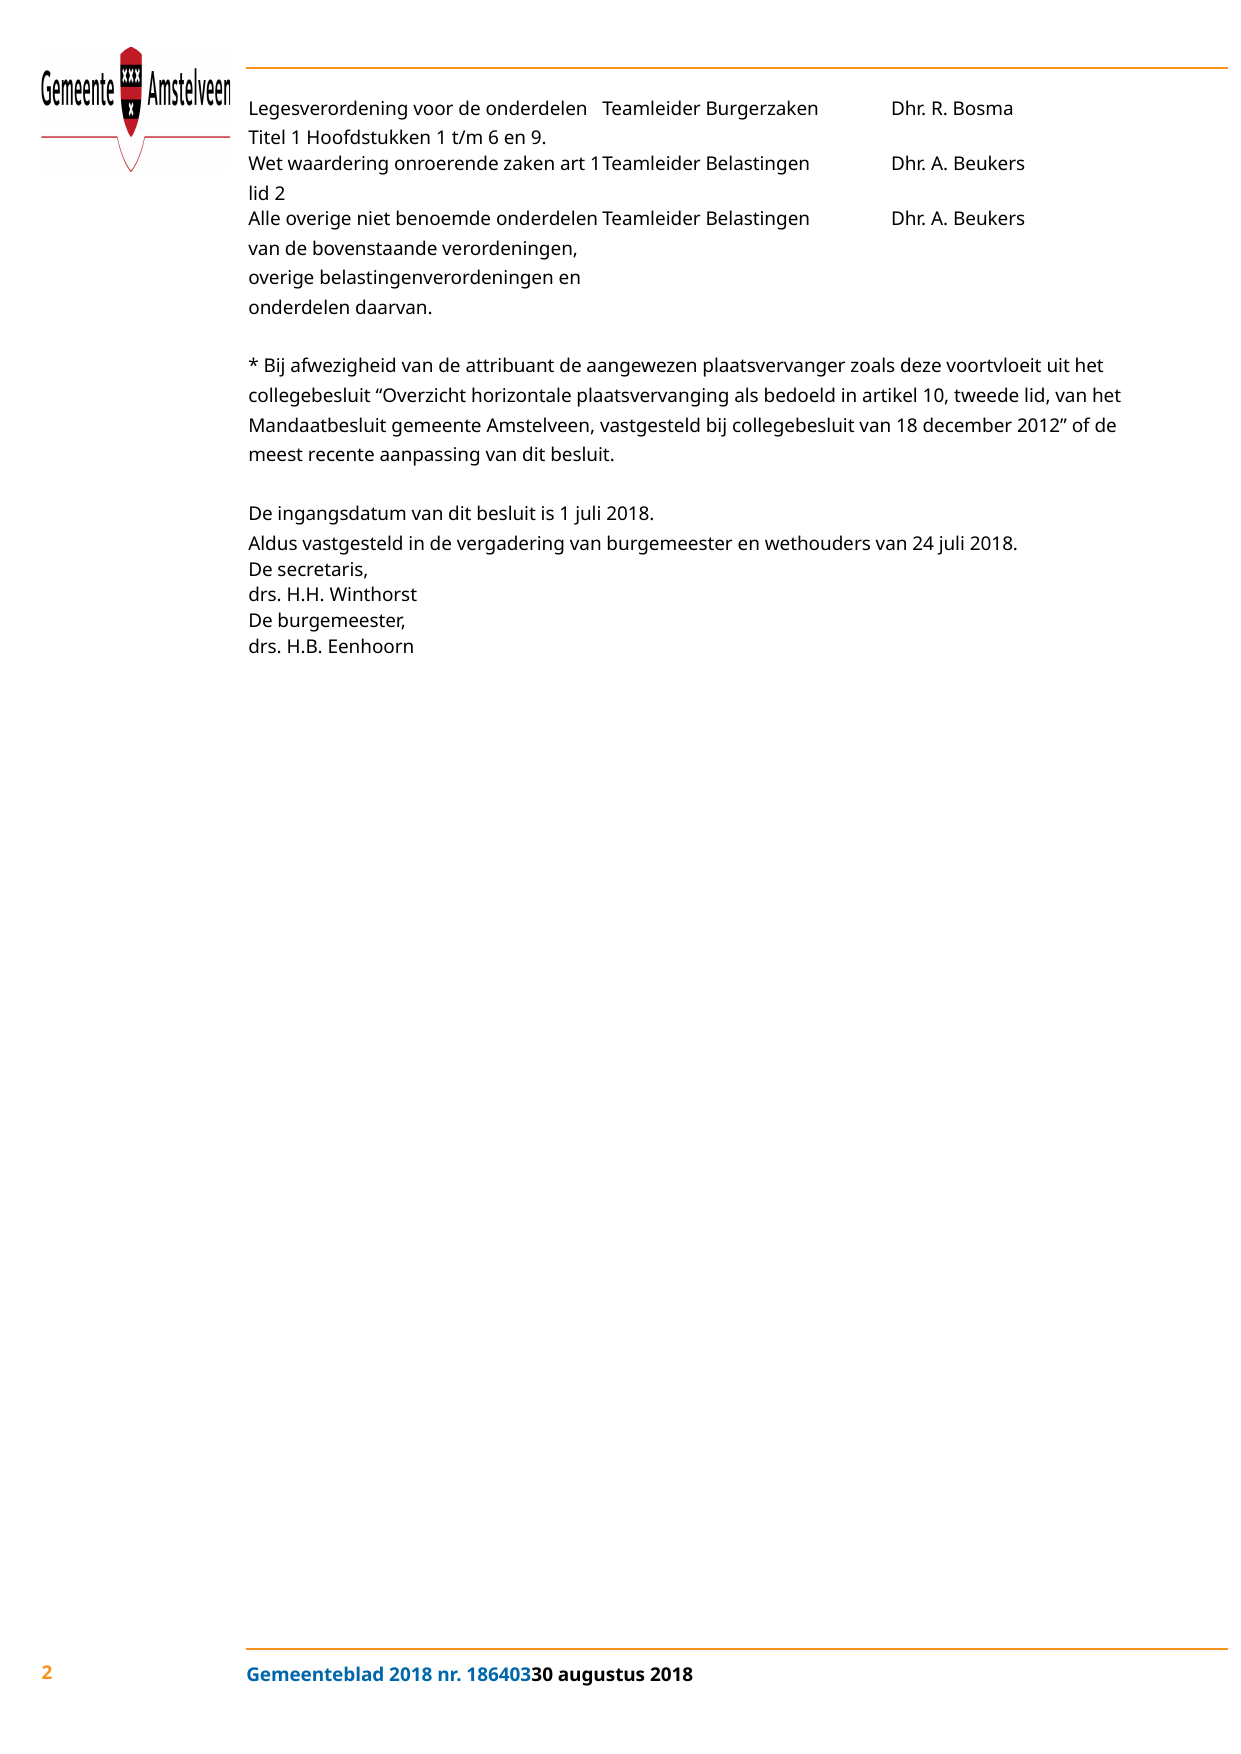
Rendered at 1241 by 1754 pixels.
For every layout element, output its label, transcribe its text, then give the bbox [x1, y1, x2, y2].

text * Bij afwezigheid van de attribuant de aangewezen plaatsvervanger zoals deze voortvloeit uit het collegebesluit “Overzicht horizontale plaatsvervanging als bedoeld in artikel 10, tweede lid, van het Mandaatbesluit gemeente Amstelveen, vastgesteld bij collegebesluit van 18 december 2012” of de meest recente aanpassing van dit besluit. [248, 353, 1152, 467]
table_cell Teamleider Burgerzaken [602, 95, 891, 150]
text De ingangsdatum van dit besluit is 1 juli 2018. [248, 501, 1152, 526]
table_cell Teamleider Belastingen [602, 205, 891, 320]
table_cell Teamleider Belastingen [602, 150, 891, 205]
table_cell Wet waardering onroerende zaken art 1 lid 2 [248, 150, 602, 205]
picture [41, 47, 231, 172]
text drs. H.H. Winthorst [248, 582, 1152, 607]
text drs. H.B. Eenhoorn [248, 633, 1152, 659]
text Aldus vastgesteld in de vergadering van burgemeester en wethouders van 24 juli 2018. [248, 530, 1152, 556]
text De secretaris, [248, 556, 1152, 582]
table_cell Dhr. A. Beukers [891, 205, 1152, 320]
table_cell Legesverordening voor de onderdelen Titel 1 Hoofdstukken 1 t/m 6 en 9. [248, 95, 602, 150]
table_cell Alle overige niet benoemde onderdelen van de bovenstaande verordeningen, overige belastingenverordeningen en onderdelen daarvan. [248, 205, 602, 320]
table_cell Dhr. R. Bosma [891, 95, 1152, 150]
table_cell Dhr. A. Beukers [891, 150, 1152, 205]
text De burgemeester, [248, 607, 1152, 633]
